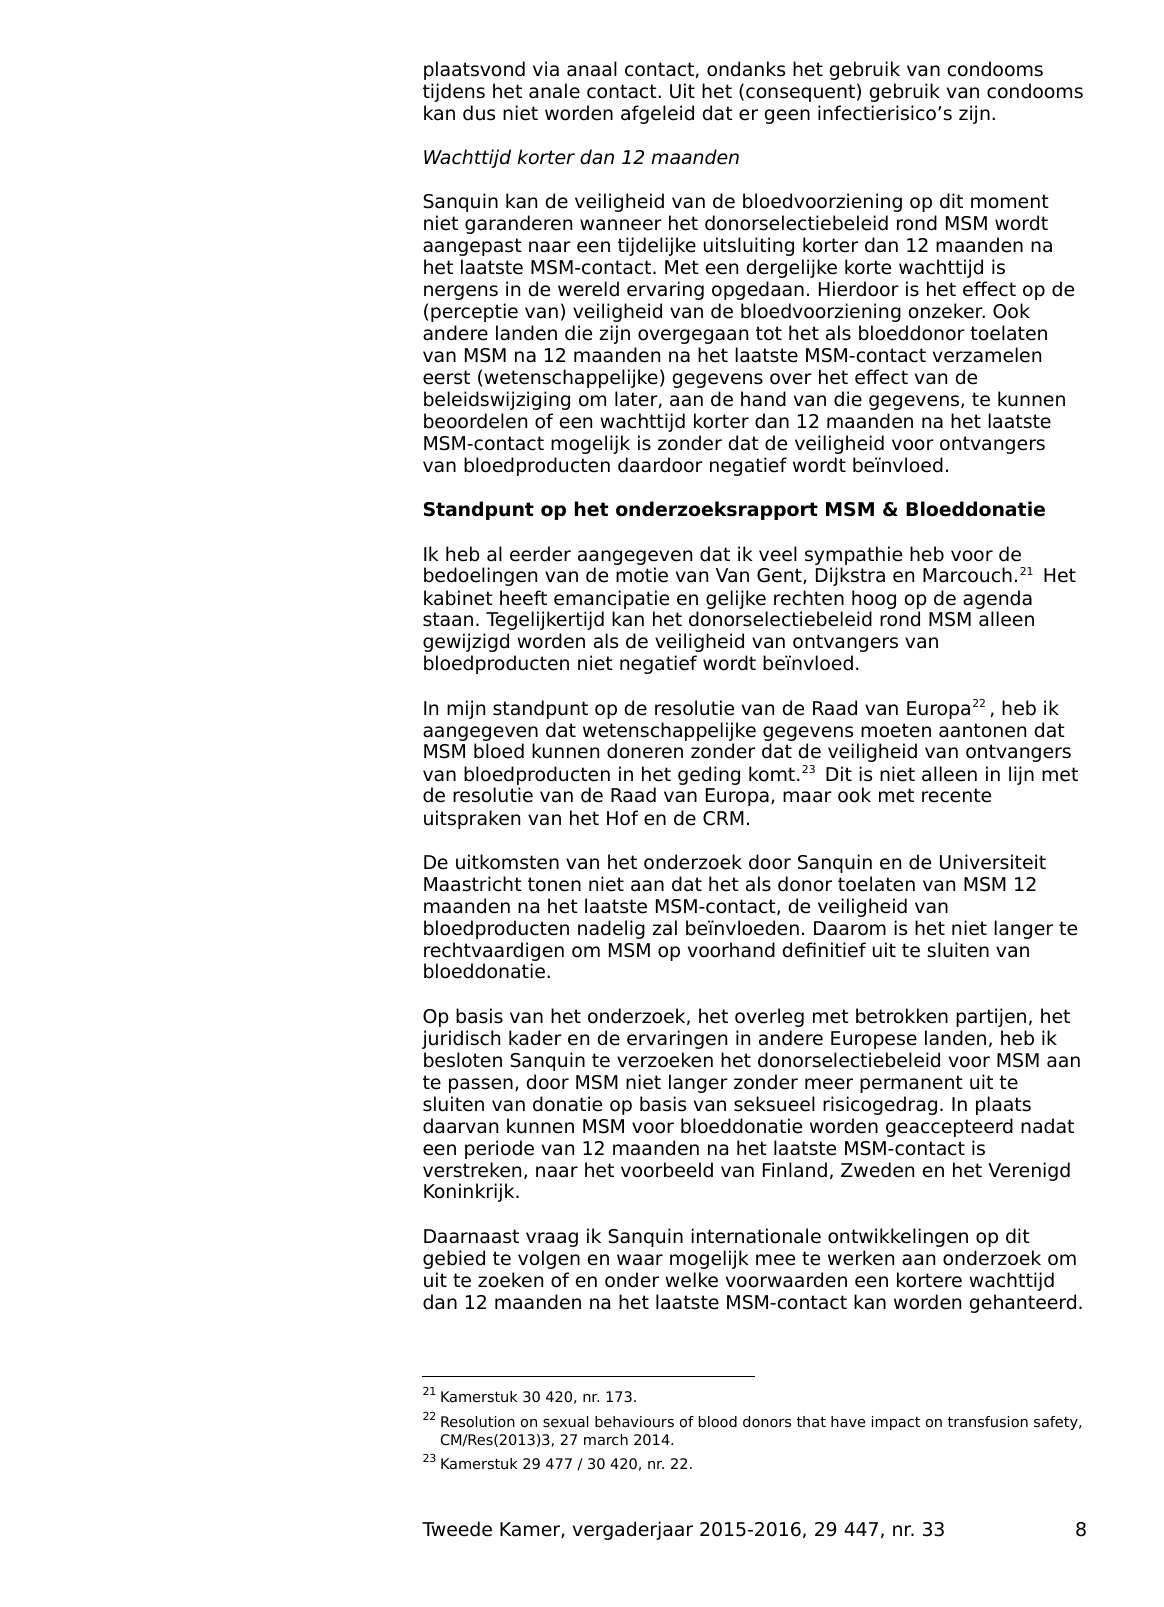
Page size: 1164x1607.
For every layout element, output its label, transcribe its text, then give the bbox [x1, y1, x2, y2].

text Sanquin kan de veiligheid van de bloedvoorziening op dit moment niet garanderen wanneer het donorselectiebeleid rond MSM wordt aangepast naar een tijdelijke uitsluiting korter dan 12 maanden na het laatste MSM-contact. Met een dergelijke korte wachttijd is nergens in de wereld ervaring opgedaan. Hierdoor is het effect op de (perceptie van) veiligheid van de bloedvoorziening onzeker. Ook andere landen die zijn overgegaan tot het als bloeddonor toelaten van MSM na 12 maanden na het laatste MSM-contact verzamelen eerst (wetenschappelijke) gegevens over het effect van de beleidswijziging om later, aan de hand van die gegevens, te kunnen beoordelen of een wachttijd korter dan 12 maanden na het laatste MSM-contact mogelijk is zonder dat de veiligheid voor ontvangers van bloedproducten daardoor negatief wordt beïnvloed. [422, 191, 1087, 477]
subtitle Standpunt op het onderzoeksrapport MSM & Bloeddonatie [422, 499, 1087, 521]
text In mijn standpunt op de resolutie van de Raad van Europa, heb ik aangegeven dat wetenschappelijke gegevens moeten aantonen dat MSM bloed kunnen doneren zonder dat de veiligheid van ontvangers van bloedproducten in het geding komt. Dit is niet alleen in lijn met de resolutie van de Raad van Europa, maar ook met recente uitspraken van het Hof en de CRM. [422, 697, 1087, 829]
text Kamerstuk 30 420, nr. 173. [422, 1385, 1087, 1407]
text Kamerstuk 29 477 / 30 420, nr. 22. [422, 1452, 1087, 1474]
text Op basis van het onderzoek, het overleg met betrokken partijen, het juridisch kader en de ervaringen in andere Europese landen, heb ik besloten Sanquin te verzoeken het donorselectiebeleid voor MSM aan te passen, door MSM niet langer zonder meer permanent uit te sluiten van donatie op basis van seksueel risicogedrag. In plaats daarvan kunnen MSM voor bloeddonatie worden geaccepteerd nadat een periode van 12 maanden na het laatste MSM-contact is verstreken, naar het voorbeeld van Finland, Zweden en het Verenigd Koninkrijk. [422, 1006, 1087, 1203]
subtitle Wachttijd korter dan 12 maanden [422, 147, 1087, 169]
text Ik heb al eerder aangegeven dat ik veel sympathie heb voor de bedoelingen van de motie van Van Gent, Dijkstra en Marcouch. Het kabinet heeft emancipatie en gelijke rechten hoog op de agenda staan. Tegelijkertijd kan het donorselectiebeleid rond MSM alleen gewijzigd worden als de veiligheid van ontvangers van bloedproducten niet negatief wordt beïnvloed. [422, 543, 1087, 675]
text Resolution on sexual behaviours of blood donors that have impact on transfusion safety, CM/Res(2013)3, 27 march 2014. [422, 1410, 1087, 1449]
text De uitkomsten van het onderzoek door Sanquin en de Universiteit Maastricht tonen niet aan dat het als donor toelaten van MSM 12 maanden na het laatste MSM-contact, de veiligheid van bloedproducten nadelig zal beïnvloeden. Daarom is het niet langer te rechtvaardigen om MSM op voorhand definitief uit te sluiten van bloeddonatie. [422, 852, 1087, 983]
text Daarnaast vraag ik Sanquin internationale ontwikkelingen op dit gebied te volgen en waar mogelijk mee te werken aan onderzoek om uit te zoeken of en onder welke voorwaarden een kortere wachttijd dan 12 maanden na het laatste MSM-contact kan worden gehanteerd. [422, 1226, 1087, 1313]
text plaatsvond via anaal contact, ondanks het gebruik van condooms tijdens het anale contact. Uit het (consequent) gebruik van condooms kan dus niet worden afgeleid dat er geen infectierisico’s zijn. [422, 59, 1087, 125]
